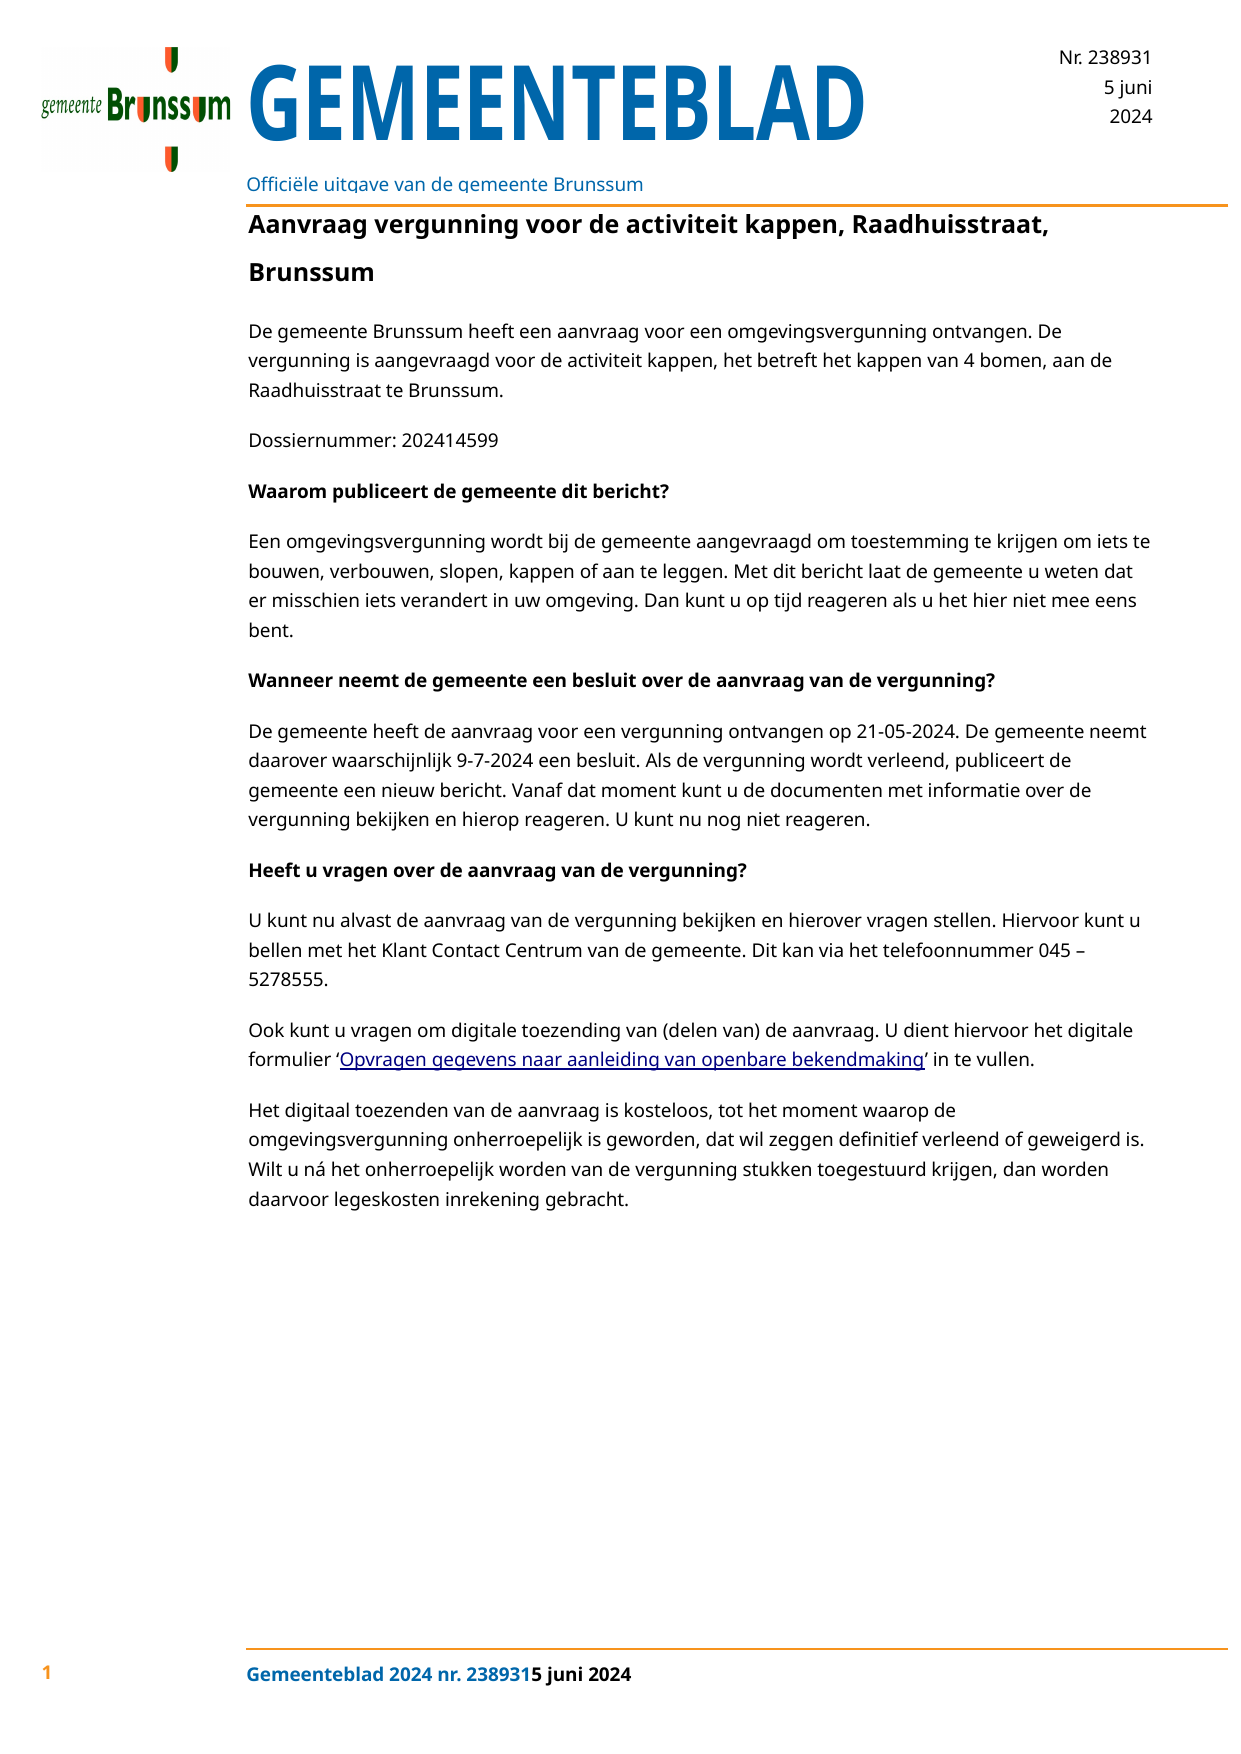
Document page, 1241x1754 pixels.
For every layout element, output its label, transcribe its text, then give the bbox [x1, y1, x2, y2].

text Heeft u vragen over de aanvraag van de vergunning? [248, 857, 1152, 883]
text De gemeente heeft de aanvraag voor een vergunning ontvangen op 21-05-2024. De gemeente neemt daarover waarschijnlijk 9-7-2024 een besluit. Als de vergunning wordt verleend, publiceert de gemeente een nieuw bericht. Vanaf dat moment kunt u de documenten met informatie over de vergunning bekijken en hierop reageren. U kunt nu nog niet reageren. [248, 718, 1152, 832]
text Ook kunt u vragen om digitale toezending van (delen van) de aanvraag. U dient hiervoor het digitale formulier ‘Opvragen gegevens naar aanleiding van openbare bekendmaking’ in te vullen. [248, 1017, 1152, 1072]
text Aanvraag vergunning voor de activiteit kappen, Raadhuisstraat, Brunssum [248, 207, 1152, 288]
text Het digitaal toezenden van de aanvraag is kosteloos, tot het moment waarop de omgevingsvergunning onherroepelijk is geworden, dat wil zeggen definitief verleend of geweigerd is. Wilt u ná het onherroepelijk worden van de vergunning stukken toegestuurd krijgen, dan worden daarvoor legeskosten inrekening gebracht. [248, 1097, 1152, 1212]
text Dossiernummer: 202414599 [248, 427, 1152, 453]
text Waarom publiceert de gemeente dit bericht? [248, 478, 1152, 504]
text De gemeente Brunssum heeft een aanvraag voor een omgevingsvergunning ontvangen. De vergunning is aangevraagd voor de activiteit kappen, het betreft het kappen van 4 bomen, aan de Raadhuisstraat te Brunssum. [248, 318, 1152, 403]
picture [41, 47, 231, 172]
text Wanneer neemt de gemeente een besluit over de aanvraag van de vergunning? [248, 667, 1152, 693]
text U kunt nu alvast de aanvraag van de vergunning bekijken en hierover vragen stellen. Hiervoor kunt u bellen met het Klant Contact Centrum van de gemeente. Dit kan via het telefoonnummer 045 – 5278555. [248, 907, 1152, 992]
text Een omgevingsvergunning wordt bij de gemeente aangevraagd om toestemming te krijgen om iets te bouwen, verbouwen, slopen, kappen of aan te leggen. Met dit bericht laat de gemeente u weten dat er misschien iets verandert in uw omgeving. Dan kunt u op tijd reageren als u het hier niet mee eens bent. [248, 528, 1152, 643]
